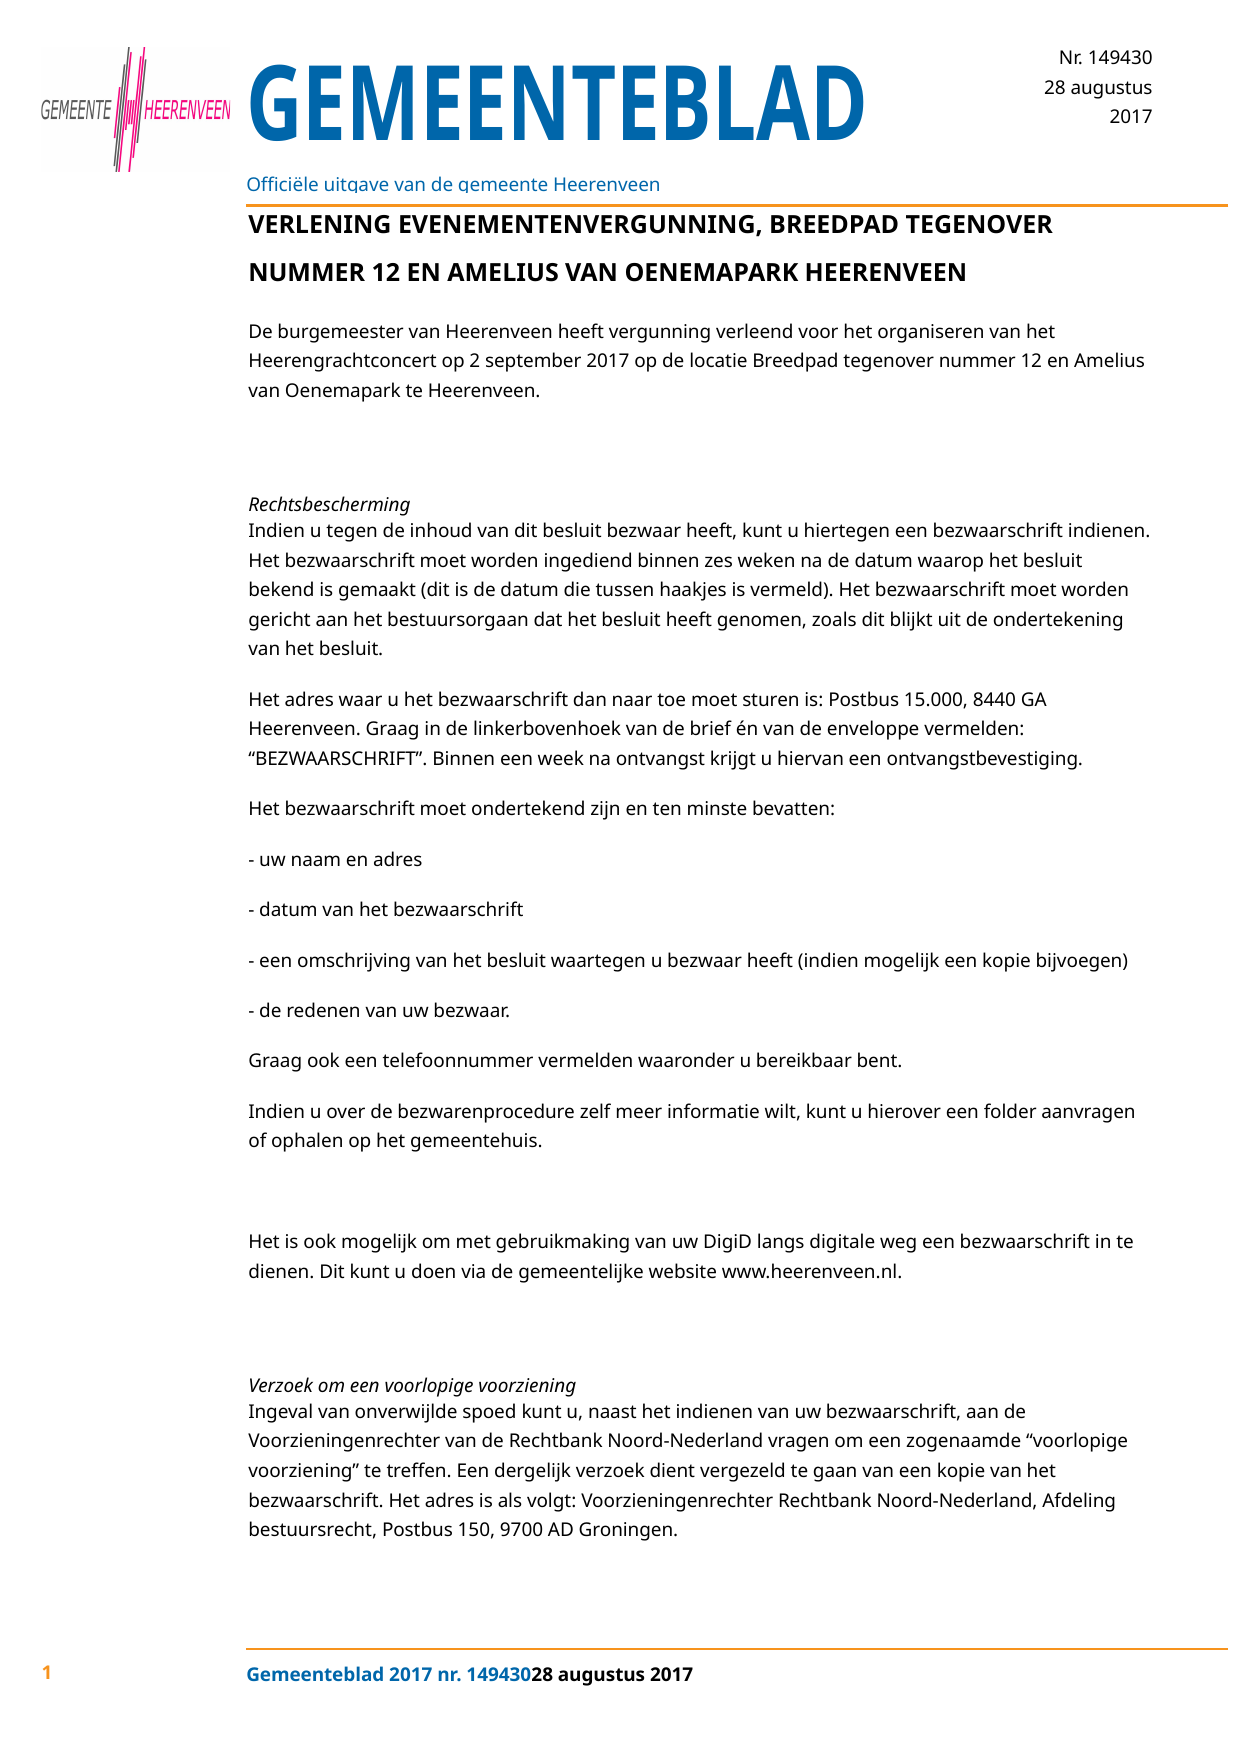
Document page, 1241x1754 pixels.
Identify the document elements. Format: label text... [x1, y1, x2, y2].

text De burgemeester van Heerenveen heeft vergunning verleend voor het organiseren van het Heerengrachtconcert op 2 september 2017 op de locatie Breedpad tegenover nummer 12 en Amelius van Oenemapark te Heerenveen. [248, 318, 1152, 403]
text Het bezwaarschrift moet ondertekend zijn en ten minste bevatten: [248, 796, 1152, 821]
text Het adres waar u het bezwaarschrift dan naar toe moet sturen is: Postbus 15.000, 8440 GA Heerenveen. Graag in de linkerbovenhoek van de brief én van de enveloppe vermelden: “BEZWAARSCHRIFT”. Binnen een week na ontvangst krijgt u hiervan een ontvangstbevestiging. [248, 686, 1152, 771]
text - datum van het bezwaarschrift [248, 896, 1152, 922]
picture [41, 47, 231, 172]
text Het is ook mogelijk om met gebruikmaking van uw DigiD langs digitale weg een bezwaarschrift in te dienen. Dit kunt u doen via de gemeentelijke website www.heerenveen.nl. [248, 1228, 1152, 1284]
text Indien u over de bezwarenprocedure zelf meer informatie wilt, kunt u hierover een folder aanvragen of ophalen op het gemeentehuis. [248, 1098, 1152, 1153]
text - de redenen van uw bezwaar. [248, 997, 1152, 1023]
text Rechtsbescherming [248, 491, 1152, 517]
text Graag ook een telefoonnummer vermelden waaronder u bereikbaar bent. [248, 1048, 1152, 1073]
text VERLENING EVENEMENTENVERGUNNING, BREEDPAD TEGENOVER NUMMER 12 EN AMELIUS VAN OENEMAPARK HEERENVEEN [248, 207, 1152, 288]
text - uw naam en adres [248, 846, 1152, 872]
text Ingeval van onverwijlde spoed kunt u, naast het indienen van uw bezwaarschrift, aan de Voorzieningenrechter van de Rechtbank Noord-Nederland vragen om een zogenaamde “voorlopige voorziening” te treffen. Een dergelijk verzoek dient vergezeld te gaan van een kopie van het bezwaarschrift. Het adres is als volgt: Voorzieningenrechter Rechtbank Noord-Nederland, Afdeling bestuursrecht, Postbus 150, 9700 AD Groningen. [248, 1398, 1152, 1542]
text Verzoek om een voorlopige voorziening [248, 1372, 1152, 1398]
text - een omschrijving van het besluit waartegen u bezwaar heeft (indien mogelijk een kopie bijvoegen) [248, 947, 1152, 972]
text Indien u tegen de inhoud van dit besluit bezwaar heeft, kunt u hiertegen een bezwaarschrift indienen. Het bezwaarschrift moet worden ingediend binnen zes weken na de datum waarop het besluit bekend is gemaakt (dit is de datum die tussen haakjes is vermeld). Het bezwaarschrift moet worden gericht aan het bestuursorgaan dat het besluit heeft genomen, zoals dit blijkt uit de ondertekening van het besluit. [248, 517, 1152, 661]
